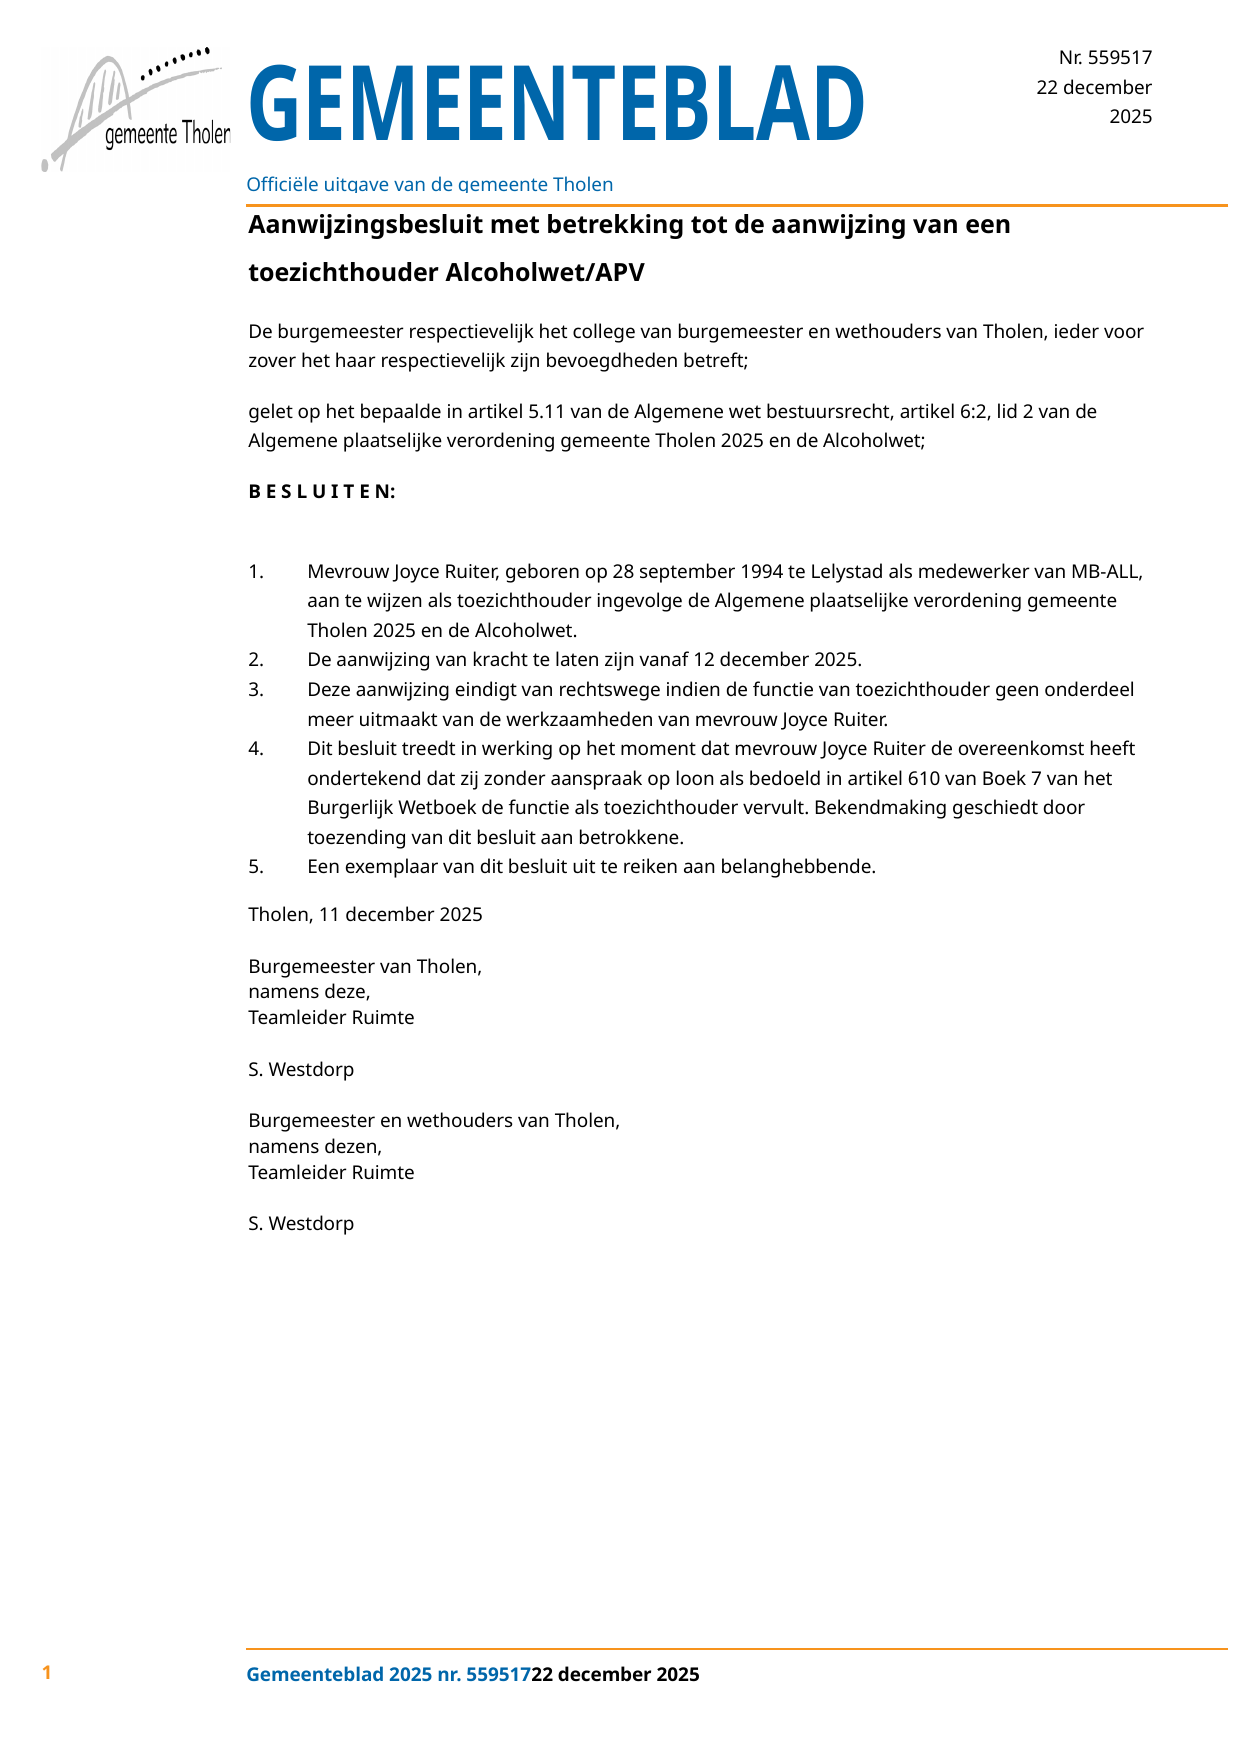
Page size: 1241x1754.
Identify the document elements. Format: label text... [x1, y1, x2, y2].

list De aanwijzing van kracht te laten zijn vanaf 12 december 2025. [248, 647, 1152, 672]
text namens deze, [248, 979, 1152, 1004]
list Dit besluit treedt in werking op het moment dat mevrouw Joyce Ruiter de overeenkomst heeft ondertekend dat zij zonder aanspraak op loon als bedoeld in artikel 610 van Boek 7 van het Burgerlijk Wetboek de functie als toezichthouder vervult. Bekendmaking geschiedt door toezending van dit besluit aan betrokkene. [248, 735, 1152, 850]
text Teamleider Ruimte [248, 1004, 1152, 1030]
picture [41, 47, 231, 172]
list Mevrouw Joyce Ruiter, geboren op 28 september 1994 te Lelystad als medewerker van MB-ALL, aan te wijzen als toezichthouder ingevolge de Algemene plaatselijke verordening gemeente Tholen 2025 en de Alcoholwet. [248, 558, 1152, 643]
list Deze aanwijzing eindigt van rechtswege indien de functie van toezichthouder geen onderdeel meer uitmaakt van de werkzaamheden van mevrouw Joyce Ruiter. [248, 676, 1152, 732]
text Teamleider Ruimte [248, 1159, 1152, 1184]
text B E S L U I T E N: [248, 478, 1152, 504]
text De burgemeester respectievelijk het college van burgemeester en wethouders van Tholen, ieder voor zover het haar respectievelijk zijn bevoegdheden betreft; [248, 318, 1152, 373]
text S. Westdorp [248, 1056, 1152, 1082]
list Een exemplaar van dit besluit uit te reiken aan belanghebbende. [248, 854, 1152, 879]
text gelet op het bepaalde in artikel 5.11 van de Algemene wet bestuursrecht, artikel 6:2, lid 2 van de Algemene plaatselijke verordening gemeente Tholen 2025 en de Alcoholwet; [248, 398, 1152, 453]
text Aanwijzingsbesluit met betrekking tot de aanwijzing van een toezichthouder Alcoholwet/APV [248, 207, 1152, 288]
text Tholen, 11 december 2025 [248, 902, 1152, 927]
text namens dezen, [248, 1133, 1152, 1159]
text Burgemeester en wethouders van Tholen, [248, 1107, 1152, 1133]
text Burgemeester van Tholen, [248, 953, 1152, 979]
text S. Westdorp [248, 1210, 1152, 1236]
